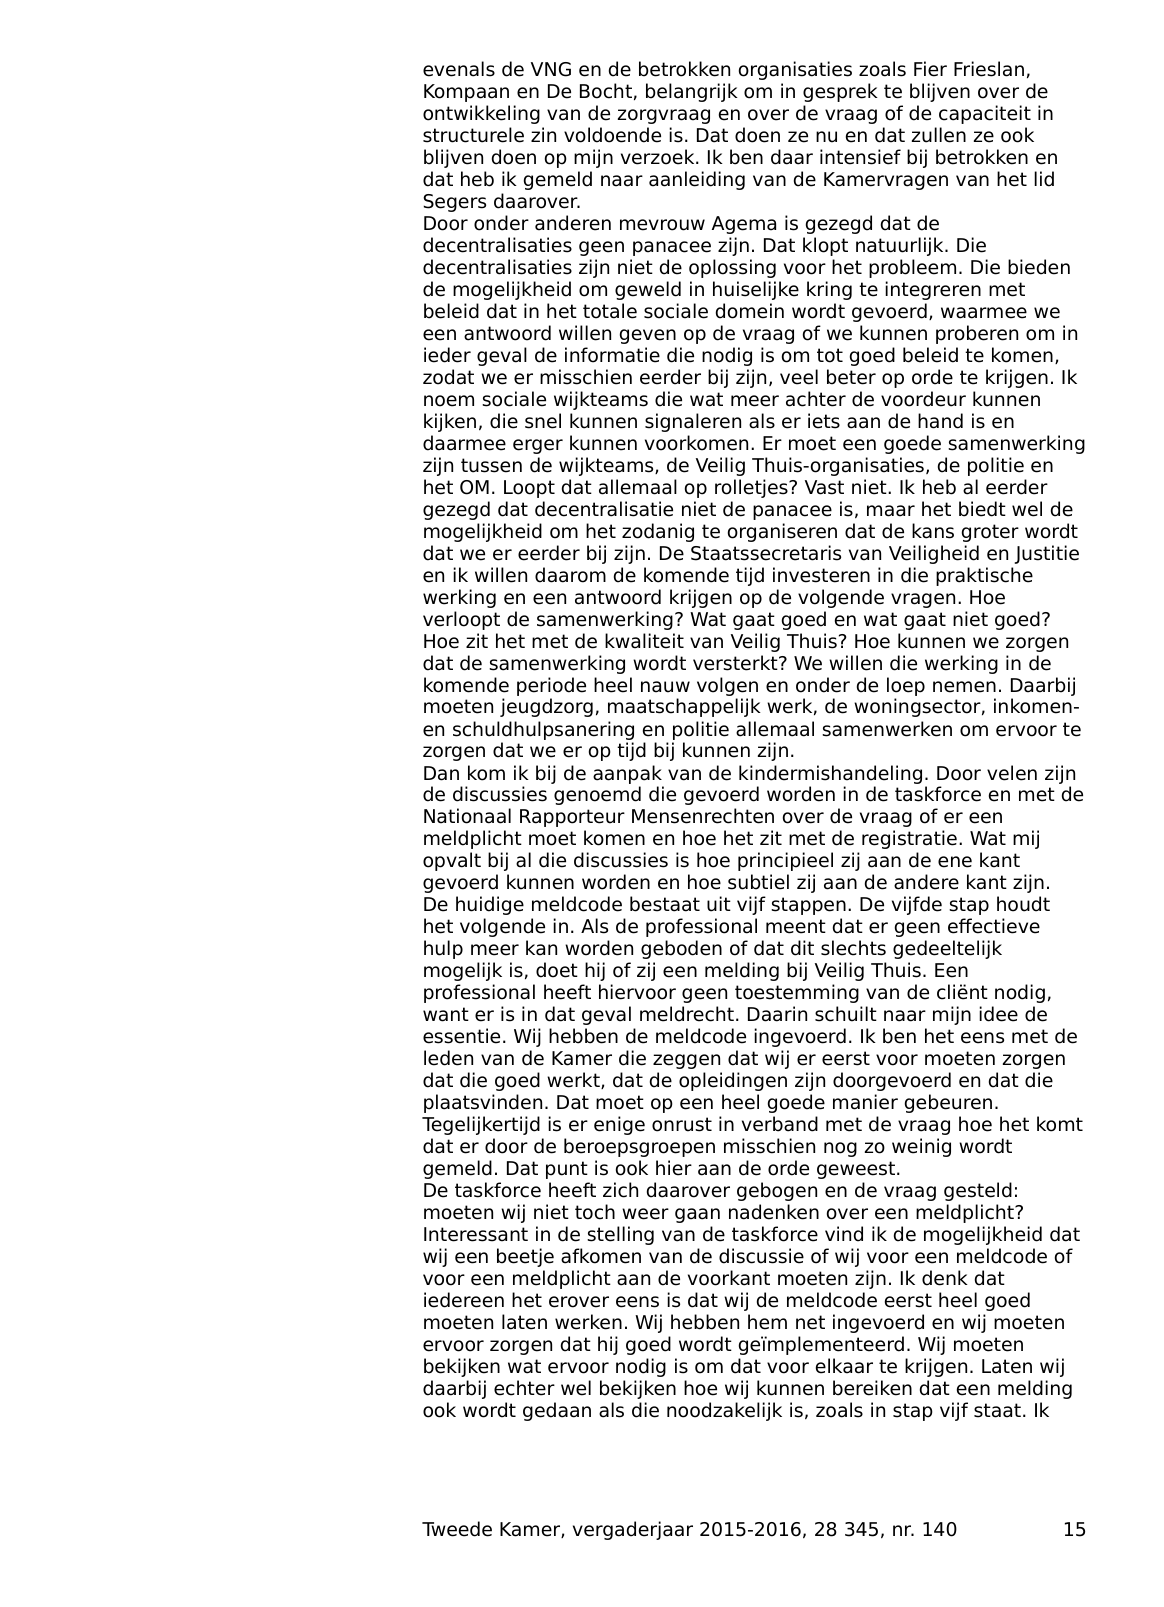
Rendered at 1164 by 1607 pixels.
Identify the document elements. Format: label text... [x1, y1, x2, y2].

text De huidige meldcode bestaat uit vijf stappen. De vijfde stap houdt het volgende in. Als de professional meent dat er geen effectieve hulp meer kan worden geboden of dat dit slechts gedeeltelijk mogelijk is, doet hij of zij een melding bij Veilig Thuis. Een professional heeft hiervoor geen toestemming van de cliënt nodig, want er is in dat geval meldrecht. Daarin schuilt naar mijn idee de essentie. Wij hebben de meldcode ingevoerd. Ik ben het eens met de leden van de Kamer die zeggen dat wij er eerst voor moeten zorgen dat die goed werkt, dat de opleidingen zijn doorgevoerd en dat die plaatsvinden. Dat moet op een heel goede manier gebeuren. Tegelijkertijd is er enige onrust in verband met de vraag hoe het komt dat er door de beroepsgroepen misschien nog zo weinig wordt gemeld. Dat punt is ook hier aan de orde geweest. [422, 894, 1087, 1180]
text evenals de VNG en de betrokken organisaties zoals Fier Frieslan, Kompaan en De Bocht, belangrijk om in gesprek te blijven over de ontwikkeling van de zorgvraag en over de vraag of de capaciteit in structurele zin voldoende is. Dat doen ze nu en dat zullen ze ook blijven doen op mijn verzoek. Ik ben daar intensief bij betrokken en dat heb ik gemeld naar aanleiding van de Kamervragen van het lid Segers daarover. [422, 59, 1087, 213]
text Dan kom ik bij de aanpak van de kindermishandeling. Door velen zijn de discussies genoemd die gevoerd worden in de taskforce en met de Nationaal Rapporteur Mensenrechten over de vraag of er een meldplicht moet komen en hoe het zit met de registratie. Wat mij opvalt bij al die discussies is hoe principieel zij aan de ene kant gevoerd kunnen worden en hoe subtiel zij aan de andere kant zijn. [422, 762, 1087, 894]
text De taskforce heeft zich daarover gebogen en de vraag gesteld: moeten wij niet toch weer gaan nadenken over een meldplicht? Interessant in de stelling van de taskforce vind ik de mogelijkheid dat wij een beetje afkomen van de discussie of wij voor een meldcode of voor een meldplicht aan de voorkant moeten zijn. Ik denk dat iedereen het erover eens is dat wij de meldcode eerst heel goed moeten laten werken. Wij hebben hem net ingevoerd en wij moeten ervoor zorgen dat hij goed wordt geïmplementeerd. Wij moeten bekijken wat ervoor nodig is om dat voor elkaar te krijgen. Laten wij daarbij echter wel bekijken hoe wij kunnen bereiken dat een melding ook wordt gedaan als die noodzakelijk is, zoals in stap vijf staat. Ik [422, 1180, 1087, 1422]
text Door onder anderen mevrouw Agema is gezegd dat de decentralisaties geen panacee zijn. Dat klopt natuurlijk. Die decentralisaties zijn niet de oplossing voor het probleem. Die bieden de mogelijkheid om geweld in huiselijke kring te integreren met beleid dat in het totale sociale domein wordt gevoerd, waarmee we een antwoord willen geven op de vraag of we kunnen proberen om in ieder geval de informatie die nodig is om tot goed beleid te komen, zodat we er misschien eerder bij zijn, veel beter op orde te krijgen. Ik noem sociale wijkteams die wat meer achter de voordeur kunnen kijken, die snel kunnen signaleren als er iets aan de hand is en daarmee erger kunnen voorkomen. Er moet een goede samenwerking zijn tussen de wijkteams, de Veilig Thuis-organisaties, de politie en het OM. Loopt dat allemaal op rolletjes? Vast niet. Ik heb al eerder gezegd dat decentralisatie niet de panacee is, maar het biedt wel de mogelijkheid om het zodanig te organiseren dat de kans groter wordt dat we er eerder bij zijn. De Staatssecretaris van Veiligheid en Justitie en ik willen daarom de komende tijd investeren in die praktische werking en een antwoord krijgen op de volgende vragen. Hoe verloopt de samenwerking? Wat gaat goed en wat gaat niet goed? Hoe zit het met de kwaliteit van Veilig Thuis? Hoe kunnen we zorgen dat de samenwerking wordt versterkt? We willen die werking in de komende periode heel nauw volgen en onder de loep nemen. Daarbij moeten jeugdzorg, maatschappelijk werk, de woningsector, inkomen- en schuldhulpsanering en politie allemaal samenwerken om ervoor te zorgen dat we er op tijd bij kunnen zijn. [422, 213, 1087, 762]
